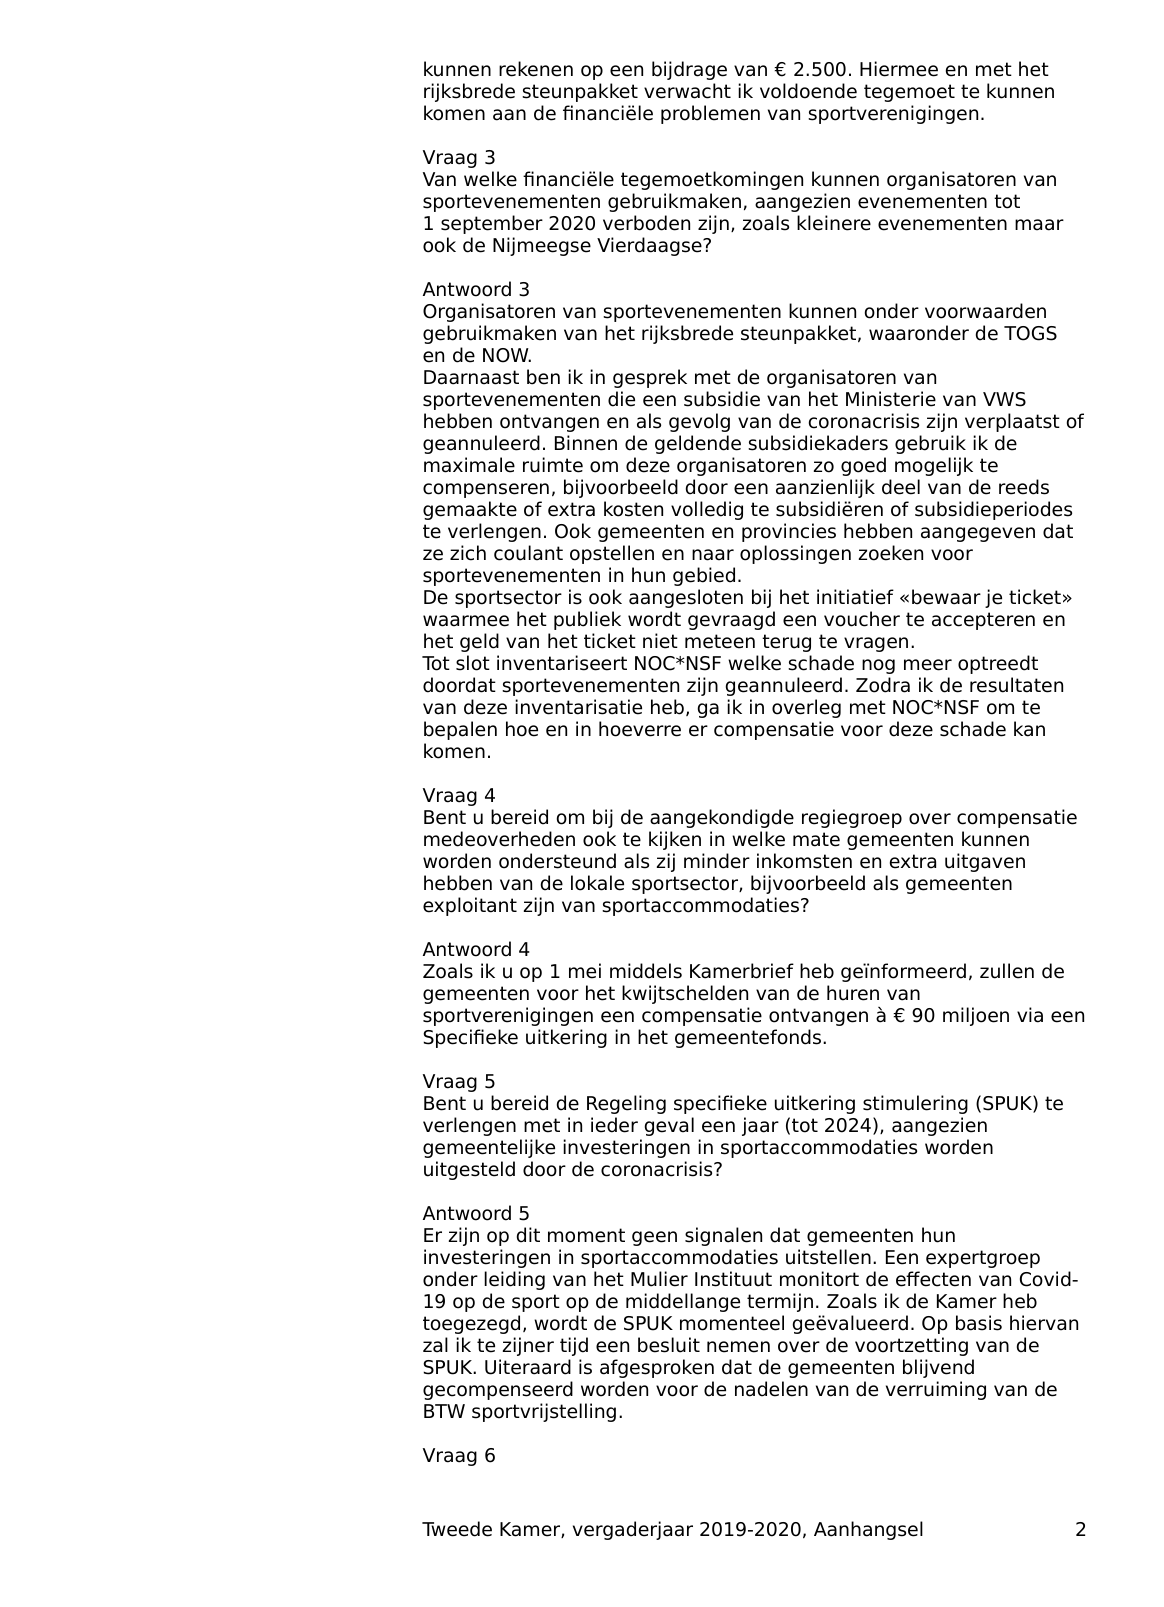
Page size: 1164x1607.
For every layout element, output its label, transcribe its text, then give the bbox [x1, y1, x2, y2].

text Vraag 5 [422, 1071, 1087, 1093]
text Antwoord 3 [422, 279, 1087, 301]
text kunnen rekenen op een bijdrage van € 2.500. Hiermee en met het rijksbrede steunpakket verwacht ik voldoende tegemoet te kunnen komen aan de financiële problemen van sportverenigingen. [422, 59, 1087, 125]
text Vraag 3 [422, 147, 1087, 169]
text Er zijn op dit moment geen signalen dat gemeenten hun investeringen in sportaccommodaties uitstellen. Een expertgroep onder leiding van het Mulier Instituut monitort de effecten van Covid-19 op de sport op de middellange termijn. Zoals ik de Kamer heb toegezegd, wordt de SPUK momenteel geëvalueerd. Op basis hiervan zal ik te zijner tijd een besluit nemen over de voortzetting van de SPUK. Uiteraard is afgesproken dat de gemeenten blijvend gecompenseerd worden voor de nadelen van de verruiming van de BTW sportvrijstelling. [422, 1225, 1087, 1423]
text Antwoord 4 [422, 939, 1087, 961]
text Bent u bereid de Regeling specifieke uitkering stimulering (SPUK) te verlengen met in ieder geval een jaar (tot 2024), aangezien gemeentelijke investeringen in sportaccommodaties worden uitgesteld door de coronacrisis? [422, 1093, 1087, 1181]
text De sportsector is ook aangesloten bij het initiatief «bewaar je ticket» waarmee het publiek wordt gevraagd een voucher te accepteren en het geld van het ticket niet meteen terug te vragen. [422, 587, 1087, 653]
text Antwoord 5 [422, 1203, 1087, 1225]
text Organisatoren van sportevenementen kunnen onder voorwaarden gebruikmaken van het rijksbrede steunpakket, waaronder de TOGS en de NOW. [422, 301, 1087, 367]
text Van welke financiële tegemoetkomingen kunnen organisatoren van sportevenementen gebruikmaken, aangezien evenementen tot 1 september 2020 verboden zijn, zoals kleinere evenementen maar ook de Nijmeegse Vierdaagse? [422, 169, 1087, 257]
text Vraag 6 [422, 1445, 1087, 1467]
text Zoals ik u op 1 mei middels Kamerbrief heb geïnformeerd, zullen de gemeenten voor het kwijtschelden van de huren van sportverenigingen een compensatie ontvangen à € 90 miljoen via een Specifieke uitkering in het gemeentefonds. [422, 961, 1087, 1049]
text Tot slot inventariseert NOC*NSF welke schade nog meer optreedt doordat sportevenementen zijn geannuleerd. Zodra ik de resultaten van deze inventarisatie heb, ga ik in overleg met NOC*NSF om te bepalen hoe en in hoeverre er compensatie voor deze schade kan komen. [422, 653, 1087, 763]
text Bent u bereid om bij de aangekondigde regiegroep over compensatie medeoverheden ook te kijken in welke mate gemeenten kunnen worden ondersteund als zij minder inkomsten en extra uitgaven hebben van de lokale sportsector, bijvoorbeeld als gemeenten exploitant zijn van sportaccommodaties? [422, 807, 1087, 917]
text Vraag 4 [422, 785, 1087, 807]
text Daarnaast ben ik in gesprek met de organisatoren van sportevenementen die een subsidie van het Ministerie van VWS hebben ontvangen en als gevolg van de coronacrisis zijn verplaatst of geannuleerd. Binnen de geldende subsidiekaders gebruik ik de maximale ruimte om deze organisatoren zo goed mogelijk te compenseren, bijvoorbeeld door een aanzienlijk deel van de reeds gemaakte of extra kosten volledig te subsidiëren of subsidieperiodes te verlengen. Ook gemeenten en provincies hebben aangegeven dat ze zich coulant opstellen en naar oplossingen zoeken voor sportevenementen in hun gebied. [422, 367, 1087, 587]
